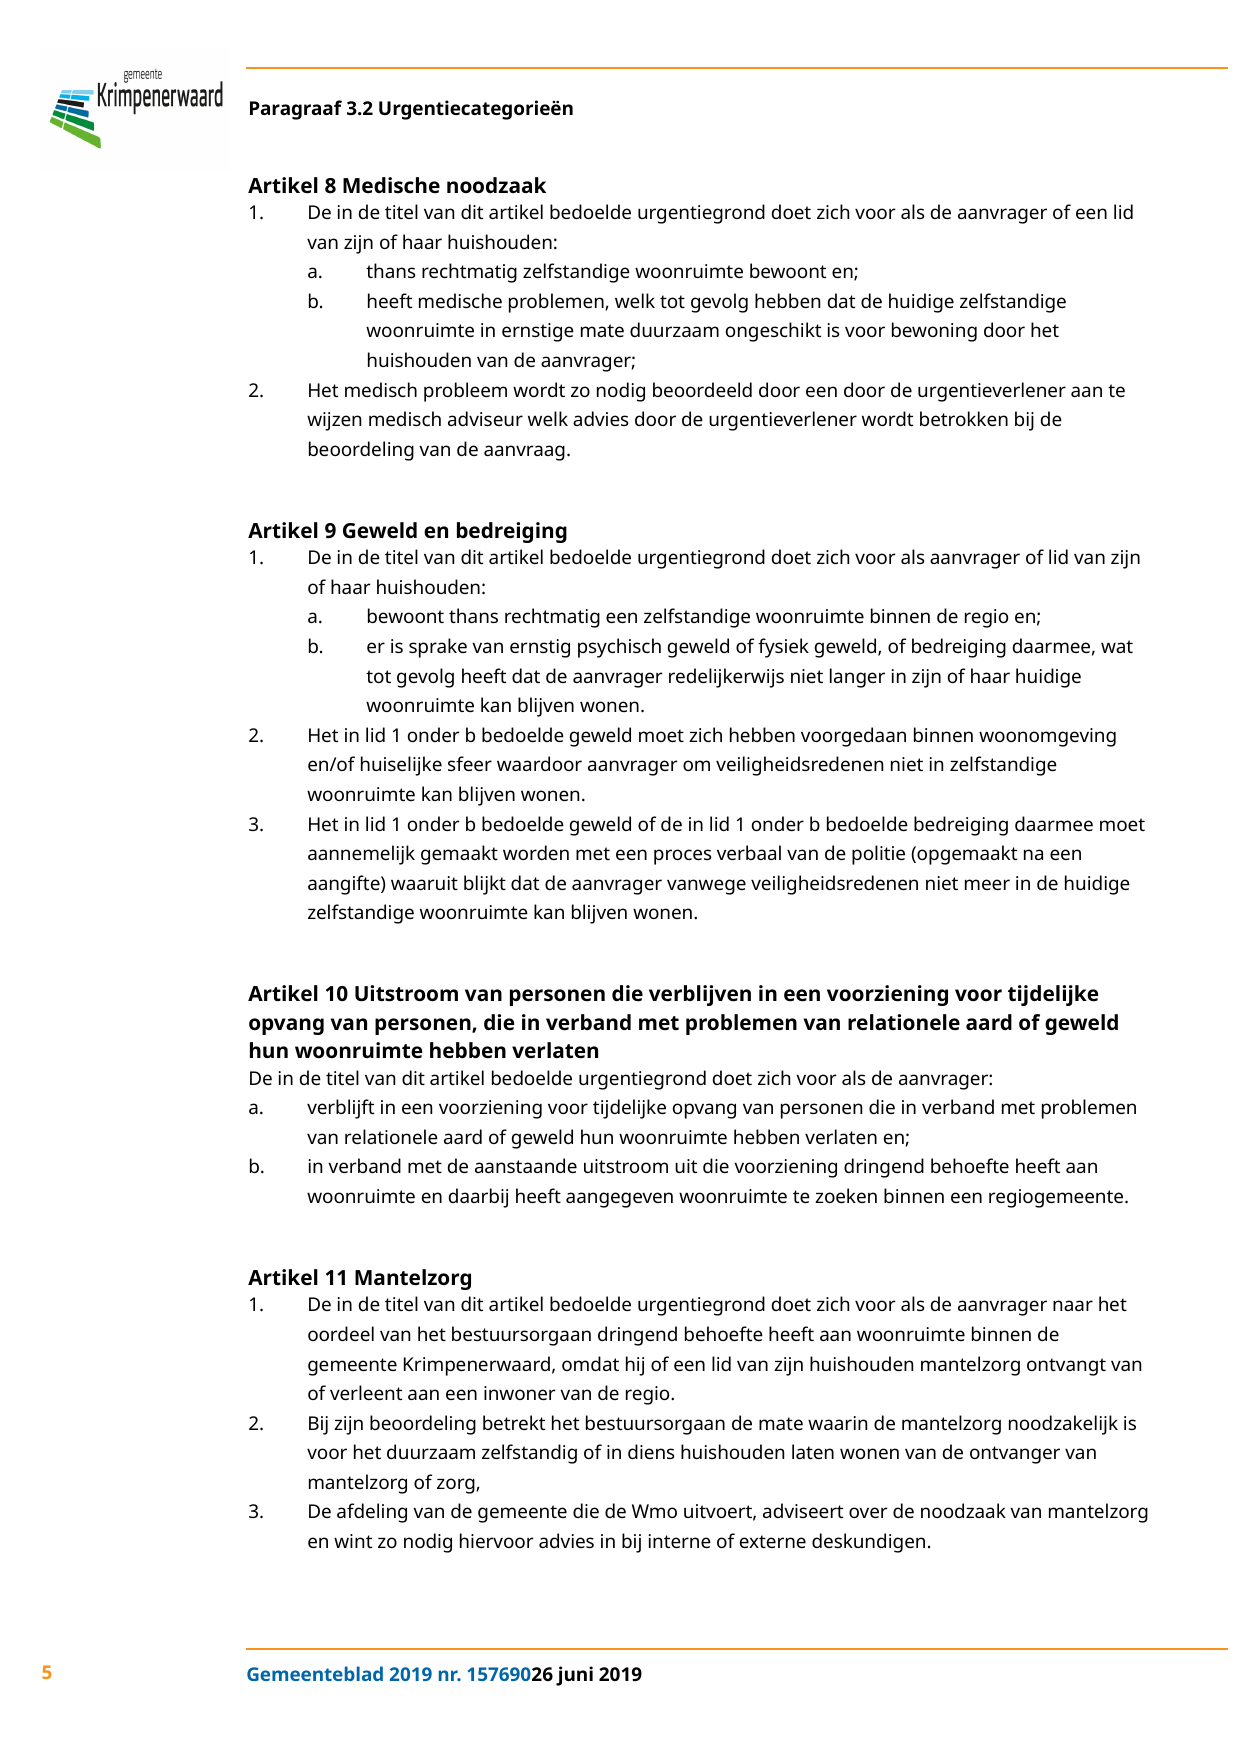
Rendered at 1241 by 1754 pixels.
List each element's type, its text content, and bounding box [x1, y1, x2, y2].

list Het in lid 1 onder b bedoelde geweld moet zich hebben voorgedaan binnen woonomgeving en/of huiselijke sfeer waardoor aanvrager om veiligheidsredenen niet in zelfstandige woonruimte kan blijven wonen. [248, 722, 1152, 807]
text Artikel 8 Medische noodzaak [248, 171, 1152, 199]
list De in de titel van dit artikel bedoelde urgentiegrond doet zich voor als aanvrager of lid van zijn of haar huishouden: [248, 544, 1152, 600]
text Artikel 11 Mantelzorg [248, 1263, 1152, 1292]
text Paragraaf 3.2 Urgentiecategorieën [248, 95, 1152, 121]
list er is sprake van ernstig psychisch geweld of fysiek geweld, of bedreiging daarmee, wat tot gevolg heeft dat de aanvrager redelijkerwijs niet langer in zijn of haar huidige woonruimte kan blijven wonen. [307, 633, 1152, 718]
text Artikel 10 Uitstroom van personen die verblijven in een voorziening voor tijdelijke opvang van personen, die in verband met problemen van relationele aard of geweld hun woonruimte hebben verlaten [248, 979, 1152, 1065]
picture [41, 47, 231, 172]
list Het in lid 1 onder b bedoelde geweld of de in lid 1 onder b bedoelde bedreiging daarmee moet aannemelijk gemaakt worden met een proces verbaal van de politie (opgemaakt na een aangifte) waaruit blijkt dat de aanvrager vanwege veiligheidsredenen niet meer in de huidige zelfstandige woonruimte kan blijven wonen. [248, 811, 1152, 925]
list thans rechtmatig zelfstandige woonruimte bewoont en; [307, 258, 1152, 284]
list in verband met de aanstaande uitstroom uit die voorziening dringend behoefte heeft aan woonruimte en daarbij heeft aangegeven woonruimte te zoeken binnen een regiogemeente. [248, 1153, 1152, 1209]
list De afdeling van de gemeente die de Wmo uitvoert, adviseert over de noodzaak van mantelzorg en wint zo nodig hiervoor advies in bij interne of externe deskundigen. [248, 1499, 1152, 1554]
list De in de titel van dit artikel bedoelde urgentiegrond doet zich voor als de aanvrager of een lid van zijn of haar huishouden: [248, 199, 1152, 255]
list Het medisch probleem wordt zo nodig beoordeeld door een door de urgentieverlener aan te wijzen medisch adviseur welk advies door de urgentieverlener wordt betrokken bij de beoordeling van de aanvraag. [248, 377, 1152, 462]
list Bij zijn beoordeling betrekt het bestuursorgaan de mate waarin de mantelzorg noodzakelijk is voor het duurzaam zelfstandig of in diens huishouden laten wonen van de ontvanger van mantelzorg of zorg, [248, 1410, 1152, 1495]
list verblijft in een voorziening voor tijdelijke opvang van personen die in verband met problemen van relationele aard of geweld hun woonruimte hebben verlaten en; [248, 1094, 1152, 1150]
list bewoont thans rechtmatig een zelfstandige woonruimte binnen de regio en; [307, 604, 1152, 629]
text Artikel 9 Geweld en bedreiging [248, 516, 1152, 544]
list De in de titel van dit artikel bedoelde urgentiegrond doet zich voor als de aanvrager naar het oordeel van het bestuursorgaan dringend behoefte heeft aan woonruimte binnen de gemeente Krimpenerwaard, omdat hij of een lid van zijn huishouden mantelzorg ontvangt van of verleent aan een inwoner van de regio. [248, 1292, 1152, 1406]
text De in de titel van dit artikel bedoelde urgentiegrond doet zich voor als de aanvrager: [248, 1065, 1152, 1091]
list heeft medische problemen, welk tot gevolg hebben dat de huidige zelfstandige woonruimte in ernstige mate duurzaam ongeschikt is voor bewoning door het huishouden van de aanvrager; [307, 288, 1152, 373]
